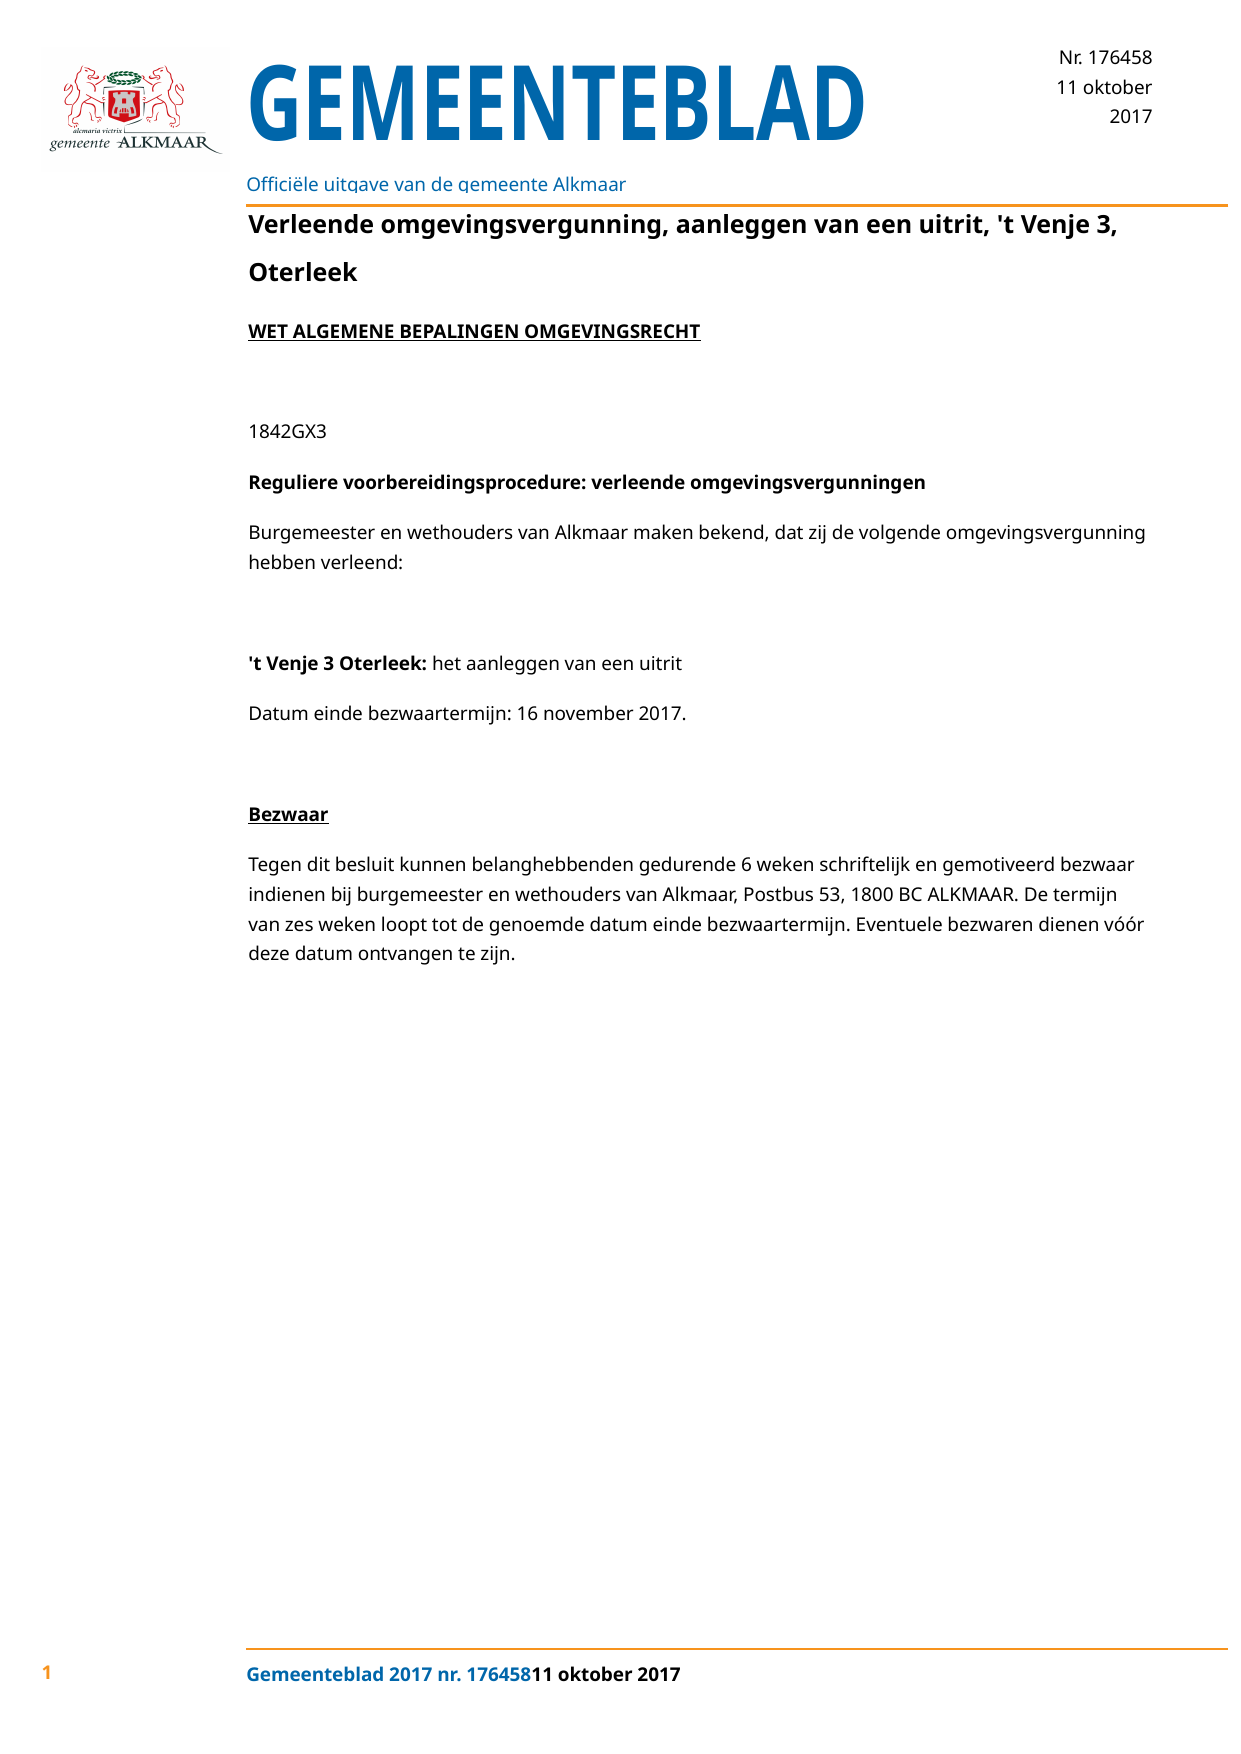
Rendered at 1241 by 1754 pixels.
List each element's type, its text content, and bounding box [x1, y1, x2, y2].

text 1842GX3 [248, 419, 1152, 444]
text Burgemeester en wethouders van Alkmaar maken bekend, dat zij de volgende omgevingsvergunning hebben verleend: [248, 519, 1152, 575]
text Tegen dit besluit kunnen belanghebbenden gedurende 6 weken schriftelijk en gemotiveerd bezwaar indienen bij burgemeester en wethouders van Alkmaar, Postbus 53, 1800 BC ALKMAAR. De termijn van zes weken loopt tot de genoemde datum einde bezwaartermijn. Eventuele bezwaren dienen vóór deze datum ontvangen te zijn. [248, 852, 1152, 966]
text Reguliere voorbereidingsprocedure: verleende omgevingsvergunningen [248, 469, 1152, 495]
text 't Venje 3 Oterleek: het aanleggen van een uitrit [248, 650, 1152, 676]
text Bezwaar [248, 801, 1152, 827]
text Datum einde bezwaartermijn: 16 november 2017. [248, 700, 1152, 726]
text Verleende omgevingsvergunning, aanleggen van een uitrit, 't Venje 3, Oterleek [248, 207, 1152, 288]
text WET ALGEMENE BEPALINGEN OMGEVINGSRECHT [248, 318, 1152, 344]
picture [41, 47, 231, 172]
